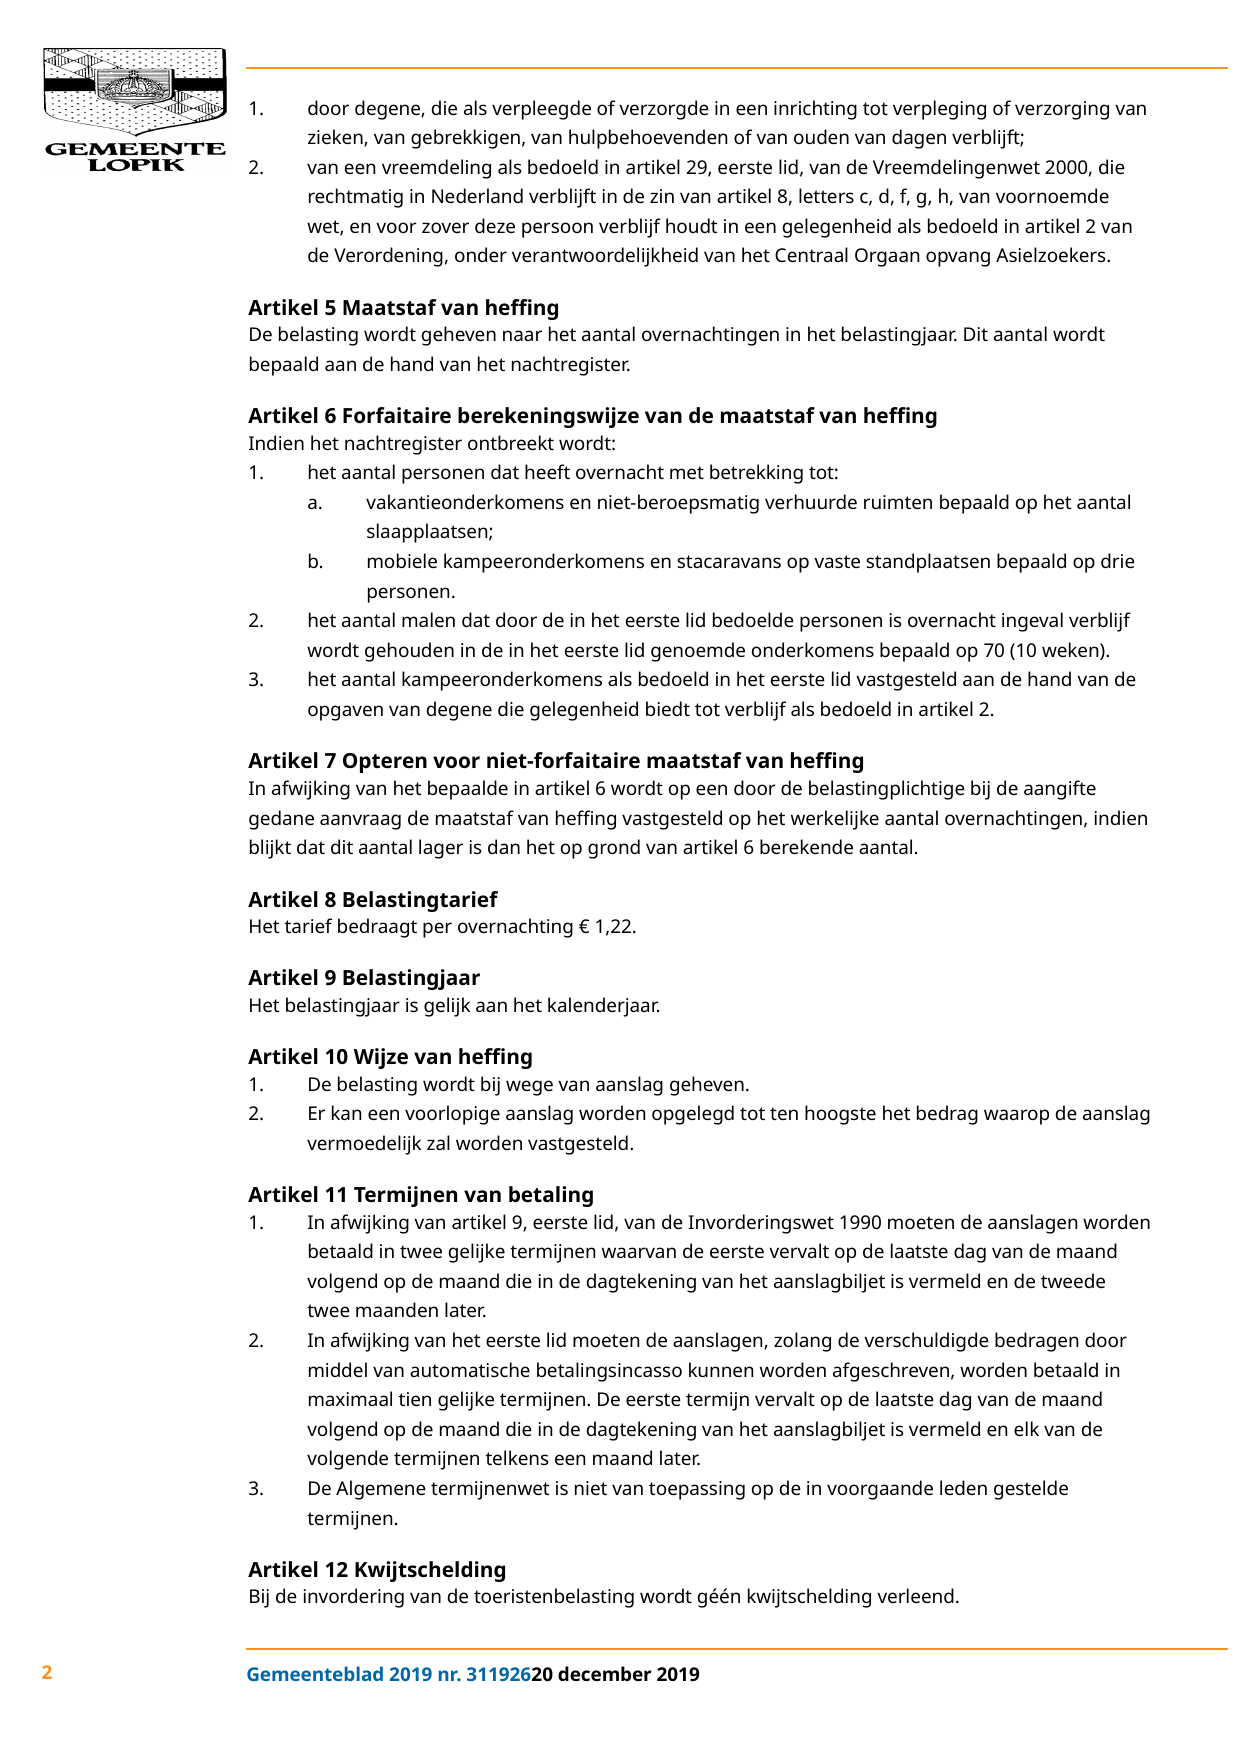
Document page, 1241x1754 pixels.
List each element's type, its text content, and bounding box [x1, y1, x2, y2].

list De Algemene termijnenwet is niet van toepassing op de in voorgaande leden gestelde termijnen. [248, 1475, 1152, 1530]
list De belasting wordt bij wege van aanslag geheven. [248, 1071, 1152, 1097]
list het aantal personen dat heeft overnacht met betrekking tot: [248, 459, 1152, 485]
list vakantieonderkomens en niet-beroepsmatig verhuurde ruimten bepaald op het aantal slaapplaatsen; [307, 489, 1152, 544]
text Artikel 10 Wijze van heffing [248, 1042, 1152, 1071]
text Artikel 9 Belastingjaar [248, 963, 1152, 992]
list van een vreemdeling als bedoeld in artikel 29, eerste lid, van de Vreemdelingenwet 2000, die rechtmatig in Nederland verblijft in de zin van artikel 8, letters c, d, f, g, h, van voornoemde wet, en voor zover deze persoon verblijf houdt in een gelegenheid als bedoeld in artikel 2 van de Verordening, onder verantwoordelijkheid van het Centraal Orgaan opvang Asielzoekers. [248, 154, 1152, 268]
text Het belastingjaar is gelijk aan het kalenderjaar. [248, 992, 1152, 1018]
text Artikel 5 Maatstaf van heffing [248, 293, 1152, 322]
text Artikel 6 Forfaitaire berekeningswijze van de maatstaf van heffing [248, 402, 1152, 430]
text Indien het nachtregister ontbreekt wordt: [248, 430, 1152, 456]
text Artikel 11 Termijnen van betaling [248, 1180, 1152, 1209]
list het aantal kampeeronderkomens als bedoeld in het eerste lid vastgesteld aan de hand van de opgaven van degene die gelegenheid biedt tot verblijf als bedoeld in artikel 2. [248, 667, 1152, 722]
list door degene, die als verpleegde of verzorgde in een inrichting tot verpleging of verzorging van zieken, van gebrekkigen, van hulpbehoevenden of van ouden van dagen verblijft; [248, 95, 1152, 150]
text Bij de invordering van de toeristenbelasting wordt géén kwijtschelding verleend. [248, 1583, 1152, 1609]
text In afwijking van het bepaalde in artikel 6 wordt op een door de belastingplichtige bij de aangifte gedane aanvraag de maatstaf van heffing vastgesteld op het werkelijke aantal overnachtingen, indien blijkt dat dit aantal lager is dan het op grond van artikel 6 berekende aantal. [248, 775, 1152, 860]
list het aantal malen dat door de in het eerste lid bedoelde personen is overnacht ingeval verblijf wordt gehouden in de in het eerste lid genoemde onderkomens bepaald op 70 (10 weken). [248, 607, 1152, 663]
text Het tarief bedraagt per overnachting € 1,22. [248, 913, 1152, 939]
text Artikel 12 Kwijtschelding [248, 1555, 1152, 1583]
list In afwijking van het eerste lid moeten de aanslagen, zolang de verschuldigde bedragen door middel van automatische betalingsincasso kunnen worden afgeschreven, worden betaald in maximaal tien gelijke termijnen. De eerste termijn vervalt op de laatste dag van de maand volgend op de maand die in de dagtekening van het aanslagbiljet is vermeld en elk van de volgende termijnen telkens een maand later. [248, 1327, 1152, 1471]
list mobiele kampeeronderkomens en stacaravans op vaste standplaatsen bepaald op drie personen. [307, 548, 1152, 604]
picture [41, 47, 231, 172]
text Artikel 7 Opteren voor niet-forfaitaire maatstaf van heffing [248, 747, 1152, 775]
list In afwijking van artikel 9, eerste lid, van de Invorderingswet 1990 moeten de aanslagen worden betaald in twee gelijke termijnen waarvan de eerste vervalt op de laatste dag van de maand volgend op de maand die in de dagtekening van het aanslagbiljet is vermeld en de tweede twee maanden later. [248, 1209, 1152, 1323]
text Artikel 8 Belastingtarief [248, 885, 1152, 913]
text De belasting wordt geheven naar het aantal overnachtingen in het belastingjaar. Dit aantal wordt bepaald aan de hand van het nachtregister. [248, 322, 1152, 377]
list Er kan een voorlopige aanslag worden opgelegd tot ten hoogste het bedrag waarop de aanslag vermoedelijk zal worden vastgesteld. [248, 1100, 1152, 1156]
